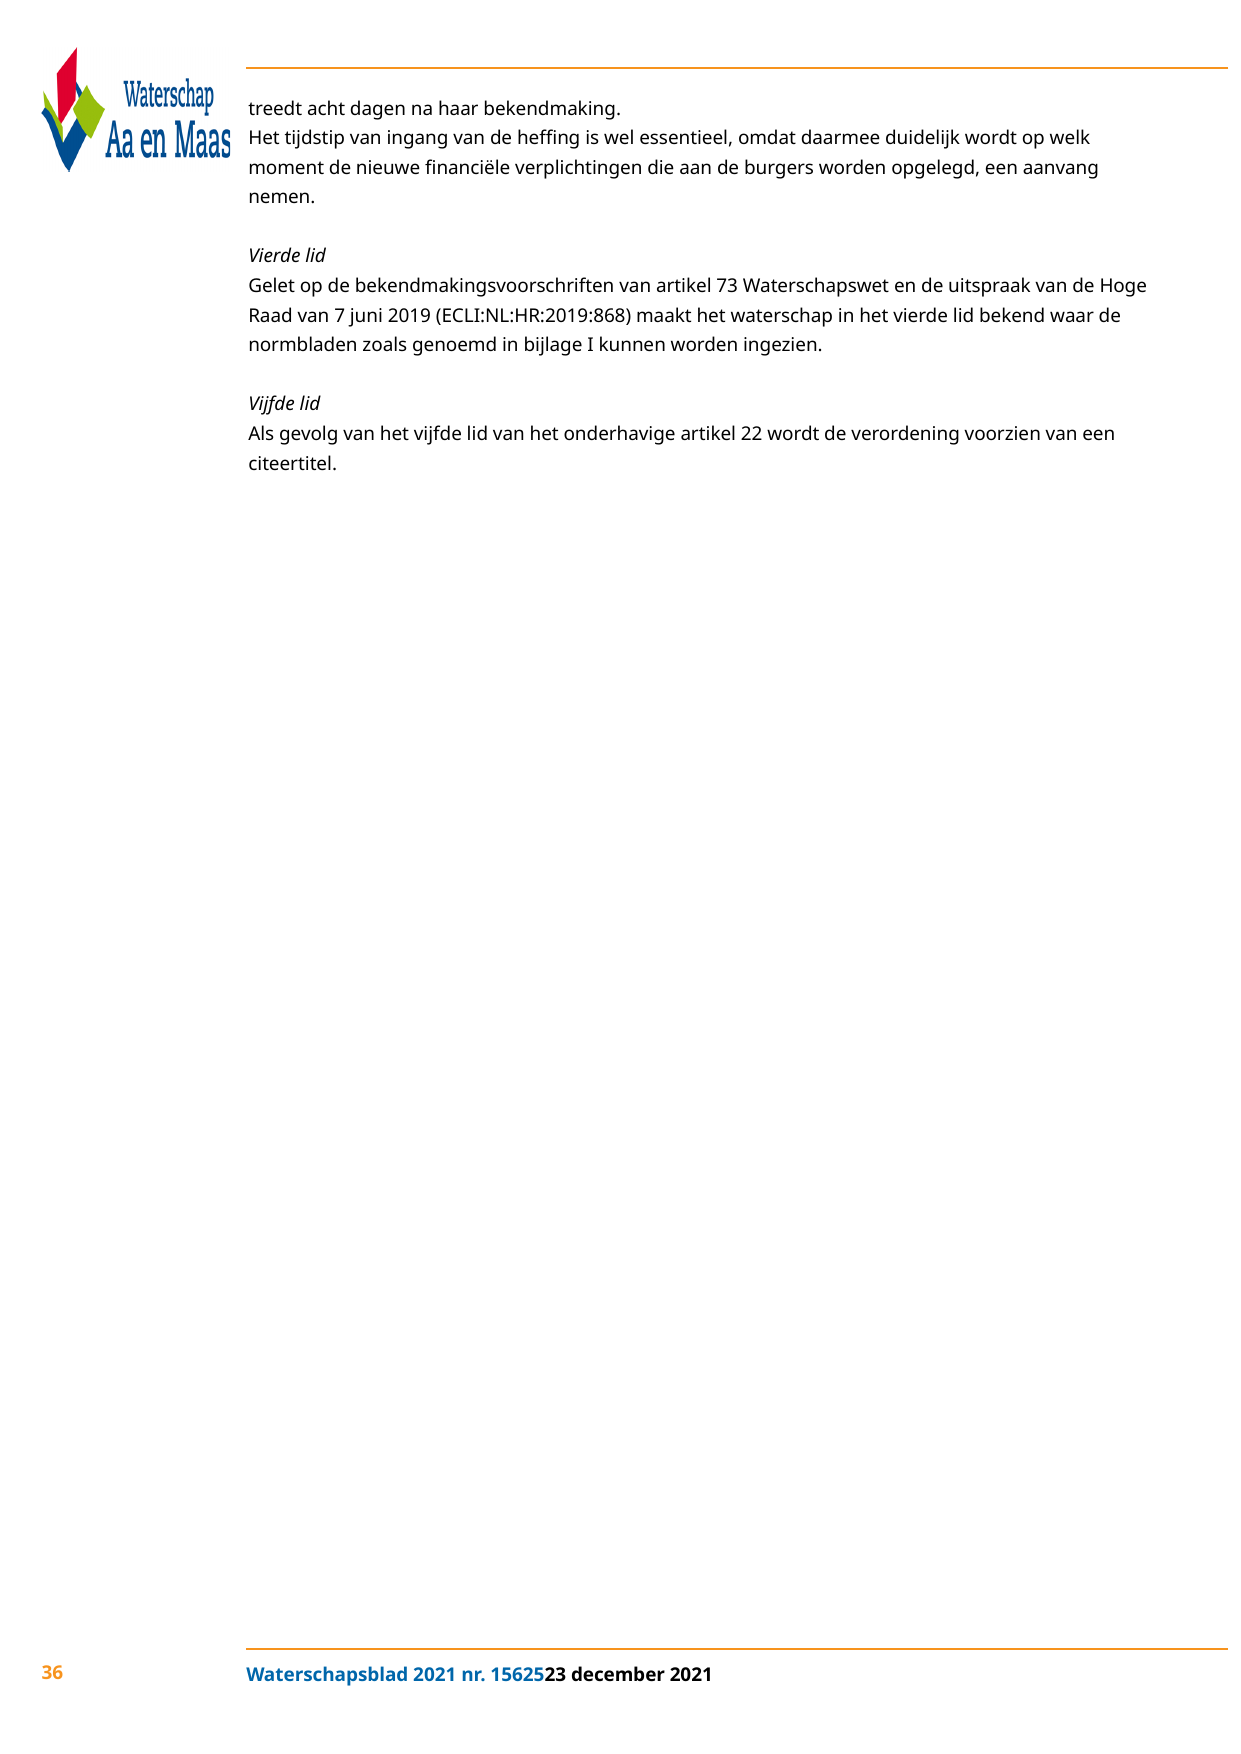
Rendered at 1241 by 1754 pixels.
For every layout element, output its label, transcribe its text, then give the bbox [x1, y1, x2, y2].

picture [41, 47, 231, 172]
text Het tijdstip van ingang van de heffing is wel essentieel, omdat daarmee duidelijk wordt op welk moment de nieuwe financiële verplichtingen die aan de burgers worden opgelegd, een aanvang nemen. [248, 124, 1152, 209]
text Als gevolg van het vijfde lid van het onderhavige artikel 22 wordt de verordening voorzien van een citeertitel. [248, 420, 1152, 476]
text Vierde lid [248, 243, 1152, 268]
text Vijfde lid [248, 391, 1152, 416]
text Gelet op de bekendmakingsvoorschriften van artikel 73 Waterschapswet en de uitspraak van de Hoge Raad van 7 juni 2019 (ECLI:NL:HR:2019:868) maakt het waterschap in het vierde lid bekend waar de normbladen zoals genoemd in bijlage I kunnen worden ingezien. [248, 272, 1152, 357]
text treedt acht dagen na haar bekendmaking. [248, 95, 1152, 121]
